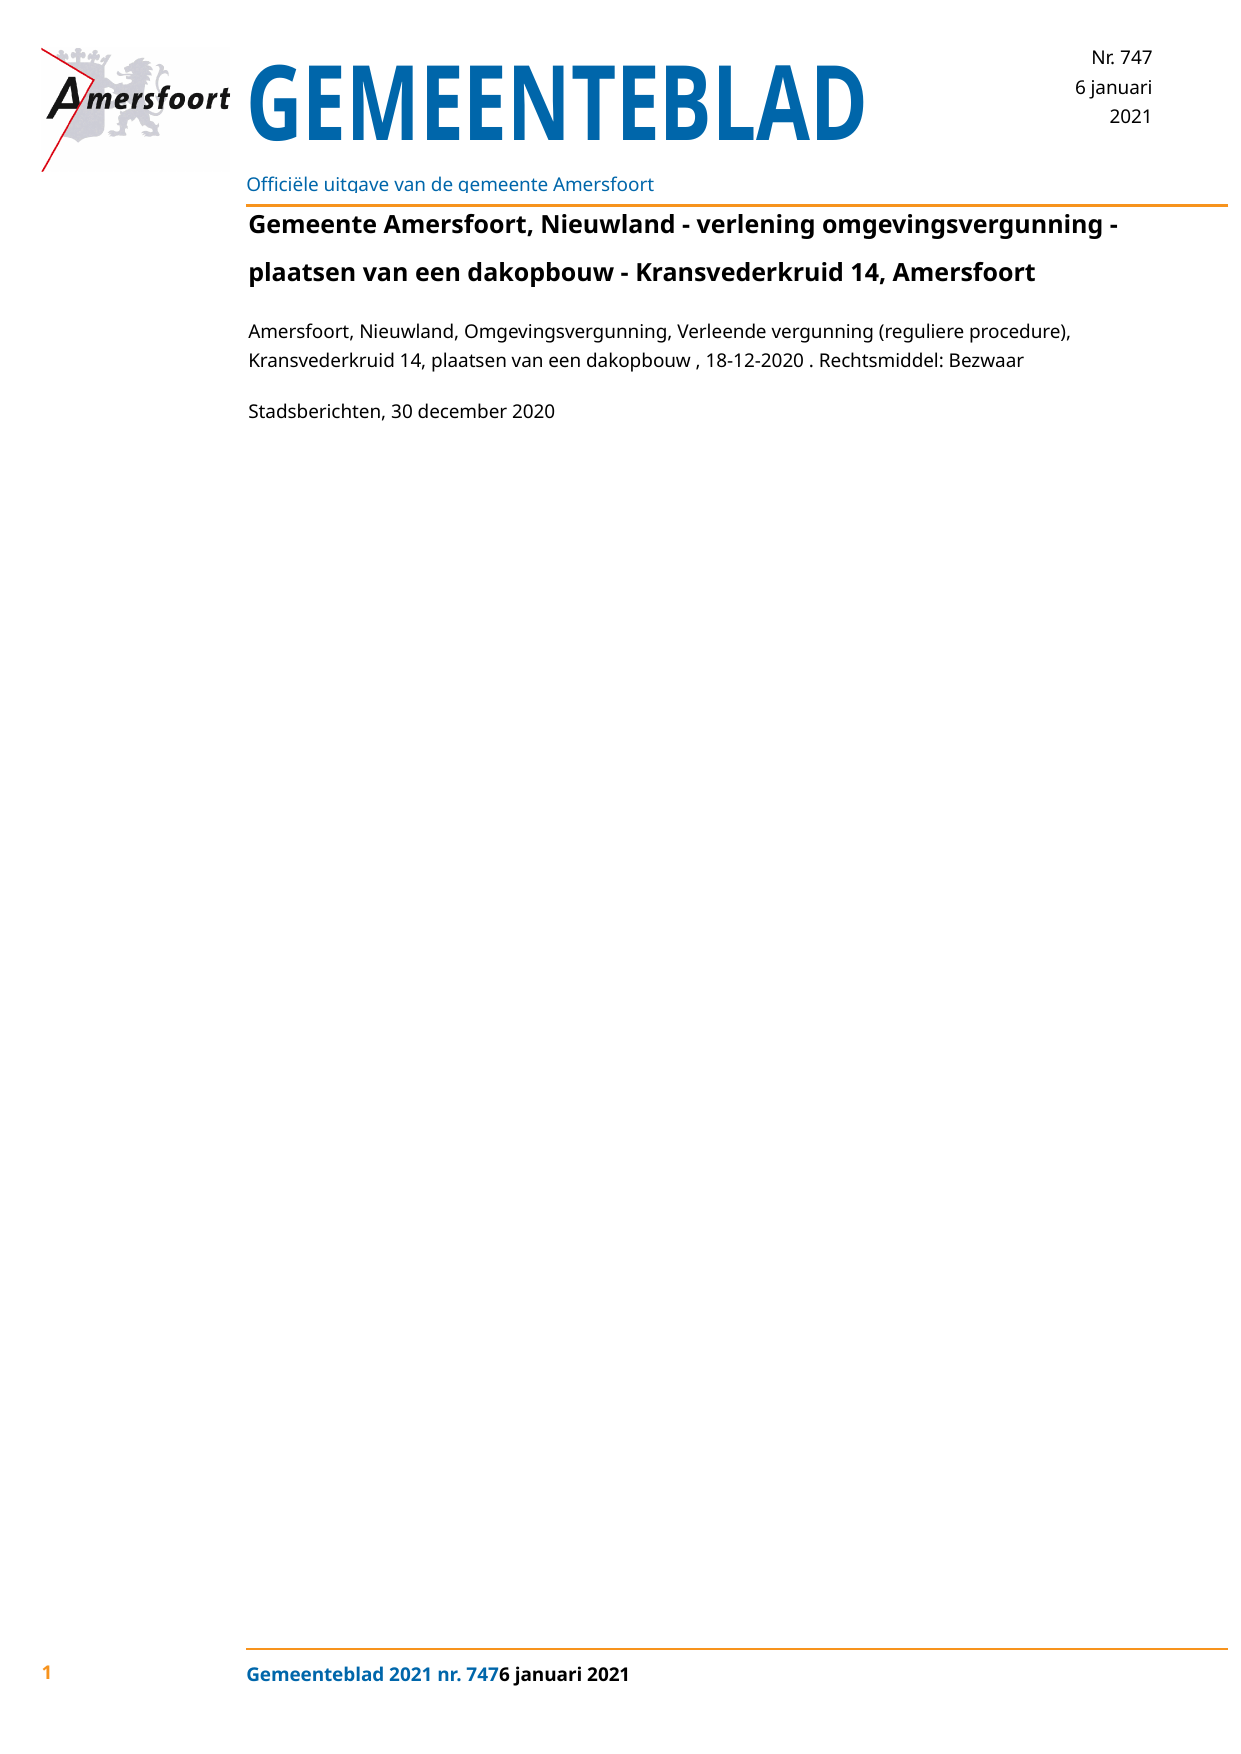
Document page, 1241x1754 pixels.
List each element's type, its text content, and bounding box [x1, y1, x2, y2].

text Gemeente Amersfoort, Nieuwland - verlening omgevingsvergunning - plaatsen van een dakopbouw - Kransvederkruid 14, Amersfoort [248, 207, 1152, 288]
text Stadsberichten, 30 december 2020 [248, 398, 1152, 424]
text Amersfoort, Nieuwland, Omgevingsvergunning, Verleende vergunning (reguliere procedure), Kransvederkruid 14, plaatsen van een dakopbouw , 18-12-2020 . Rechtsmiddel: Bezwaar [248, 318, 1152, 373]
picture [41, 47, 231, 172]
